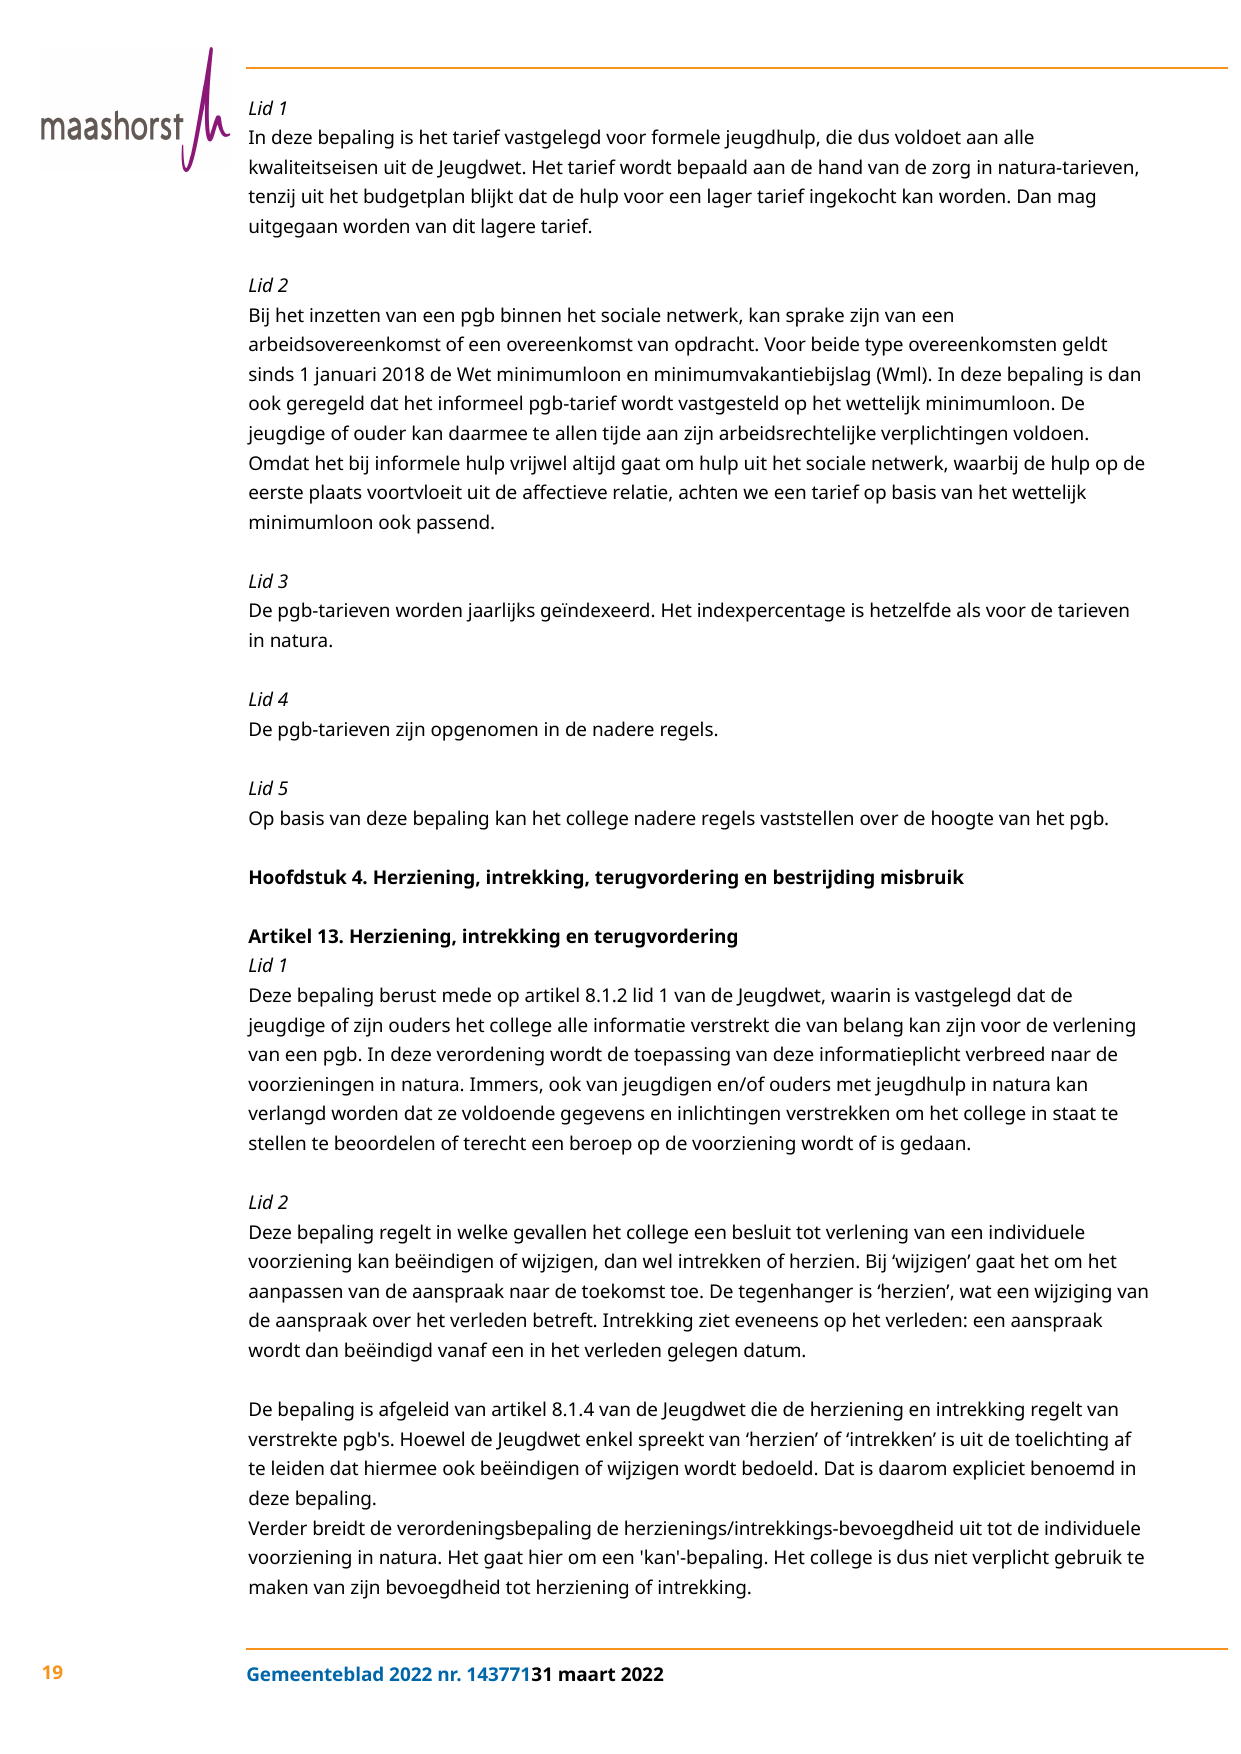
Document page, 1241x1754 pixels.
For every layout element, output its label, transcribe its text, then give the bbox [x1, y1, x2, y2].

text Lid 3 [248, 568, 1152, 594]
text Op basis van deze bepaling kan het college nadere regels vaststellen over de hoogte van het pgb. [248, 805, 1152, 831]
text De bepaling is afgeleid van artikel 8.1.4 van de Jeugdwet die de herziening en intrekking regelt van verstrekte pgb's. Hoewel de Jeugdwet enkel spreekt van ‘herzien’ of ‘intrekken’ is uit de toelichting af te leiden dat hiermee ook beëindigen of wijzigen wordt bedoeld. Dat is daarom expliciet benoemd in deze bepaling. [248, 1396, 1152, 1511]
text Lid 4 [248, 686, 1152, 712]
text Lid 2 [248, 1189, 1152, 1215]
text Lid 2 [248, 272, 1152, 298]
picture [41, 47, 231, 172]
text Lid 1 [248, 953, 1152, 978]
text Lid 5 [248, 775, 1152, 801]
text In deze bepaling is het tarief vastgelegd voor formele jeugdhulp, die dus voldoet aan alle kwaliteitseisen uit de Jeugdwet. Het tarief wordt bepaald aan de hand van de zorg in natura-tarieven, tenzij uit het budgetplan blijkt dat de hulp voor een lager tarief ingekocht kan worden. Dan mag uitgegaan worden van dit lagere tarief. [248, 124, 1152, 239]
text Bij het inzetten van een pgb binnen het sociale netwerk, kan sprake zijn van een arbeidsovereenkomst of een overeenkomst van opdracht. Voor beide type overeenkomsten geldt sinds 1 januari 2018 de Wet minimumloon en minimumvakantiebijslag (Wml). In deze bepaling is dan ook geregeld dat het informeel pgb-tarief wordt vastgesteld op het wettelijk minimumloon. De jeugdige of ouder kan daarmee te allen tijde aan zijn arbeidsrechtelijke verplichtingen voldoen. Omdat het bij informele hulp vrijwel altijd gaat om hulp uit het sociale netwerk, waarbij de hulp op de eerste plaats voortvloeit uit de affectieve relatie, achten we een tarief op basis van het wettelijk minimumloon ook passend. [248, 302, 1152, 535]
text Deze bepaling berust mede op artikel 8.1.2 lid 1 van de Jeugdwet, waarin is vastgelegd dat de jeugdige of zijn ouders het college alle informatie verstrekt die van belang kan zijn voor de verlening van een pgb. In deze verordening wordt de toepassing van deze informatieplicht verbreed naar de voorzieningen in natura. Immers, ook van jeugdigen en/of ouders met jeugdhulp in natura kan verlangd worden dat ze voldoende gegevens en inlichtingen verstrekken om het college in staat te stellen te beoordelen of terecht een beroep op de voorziening wordt of is gedaan. [248, 982, 1152, 1156]
text Verder breidt de verordeningsbepaling de herzienings/intrekkings-bevoegdheid uit tot de individuele voorziening in natura. Het gaat hier om een 'kan'-bepaling. Het college is dus niet verplicht gebruik te maken van zijn bevoegdheid tot herziening of intrekking. [248, 1515, 1152, 1600]
text Hoofdstuk 4. Herziening, intrekking, terugvordering en bestrijding misbruik [248, 864, 1152, 890]
text Deze bepaling regelt in welke gevallen het college een besluit tot verlening van een individuele voorziening kan beëindigen of wijzigen, dan wel intrekken of herzien. Bij ‘wijzigen’ gaat het om het aanpassen van de aanspraak naar de toekomst toe. De tegenhanger is ‘herzien’, wat een wijziging van de aanspraak over het verleden betreft. Intrekking ziet eveneens op het verleden: een aanspraak wordt dan beëindigd vanaf een in het verleden gelegen datum. [248, 1219, 1152, 1363]
text De pgb-tarieven worden jaarlijks geïndexeerd. Het indexpercentage is hetzelfde als voor de tarieven in natura. [248, 598, 1152, 653]
text Lid 1 [248, 95, 1152, 121]
text Artikel 13. Herziening, intrekking en terugvordering [248, 923, 1152, 949]
text De pgb-tarieven zijn opgenomen in de nadere regels. [248, 716, 1152, 742]
